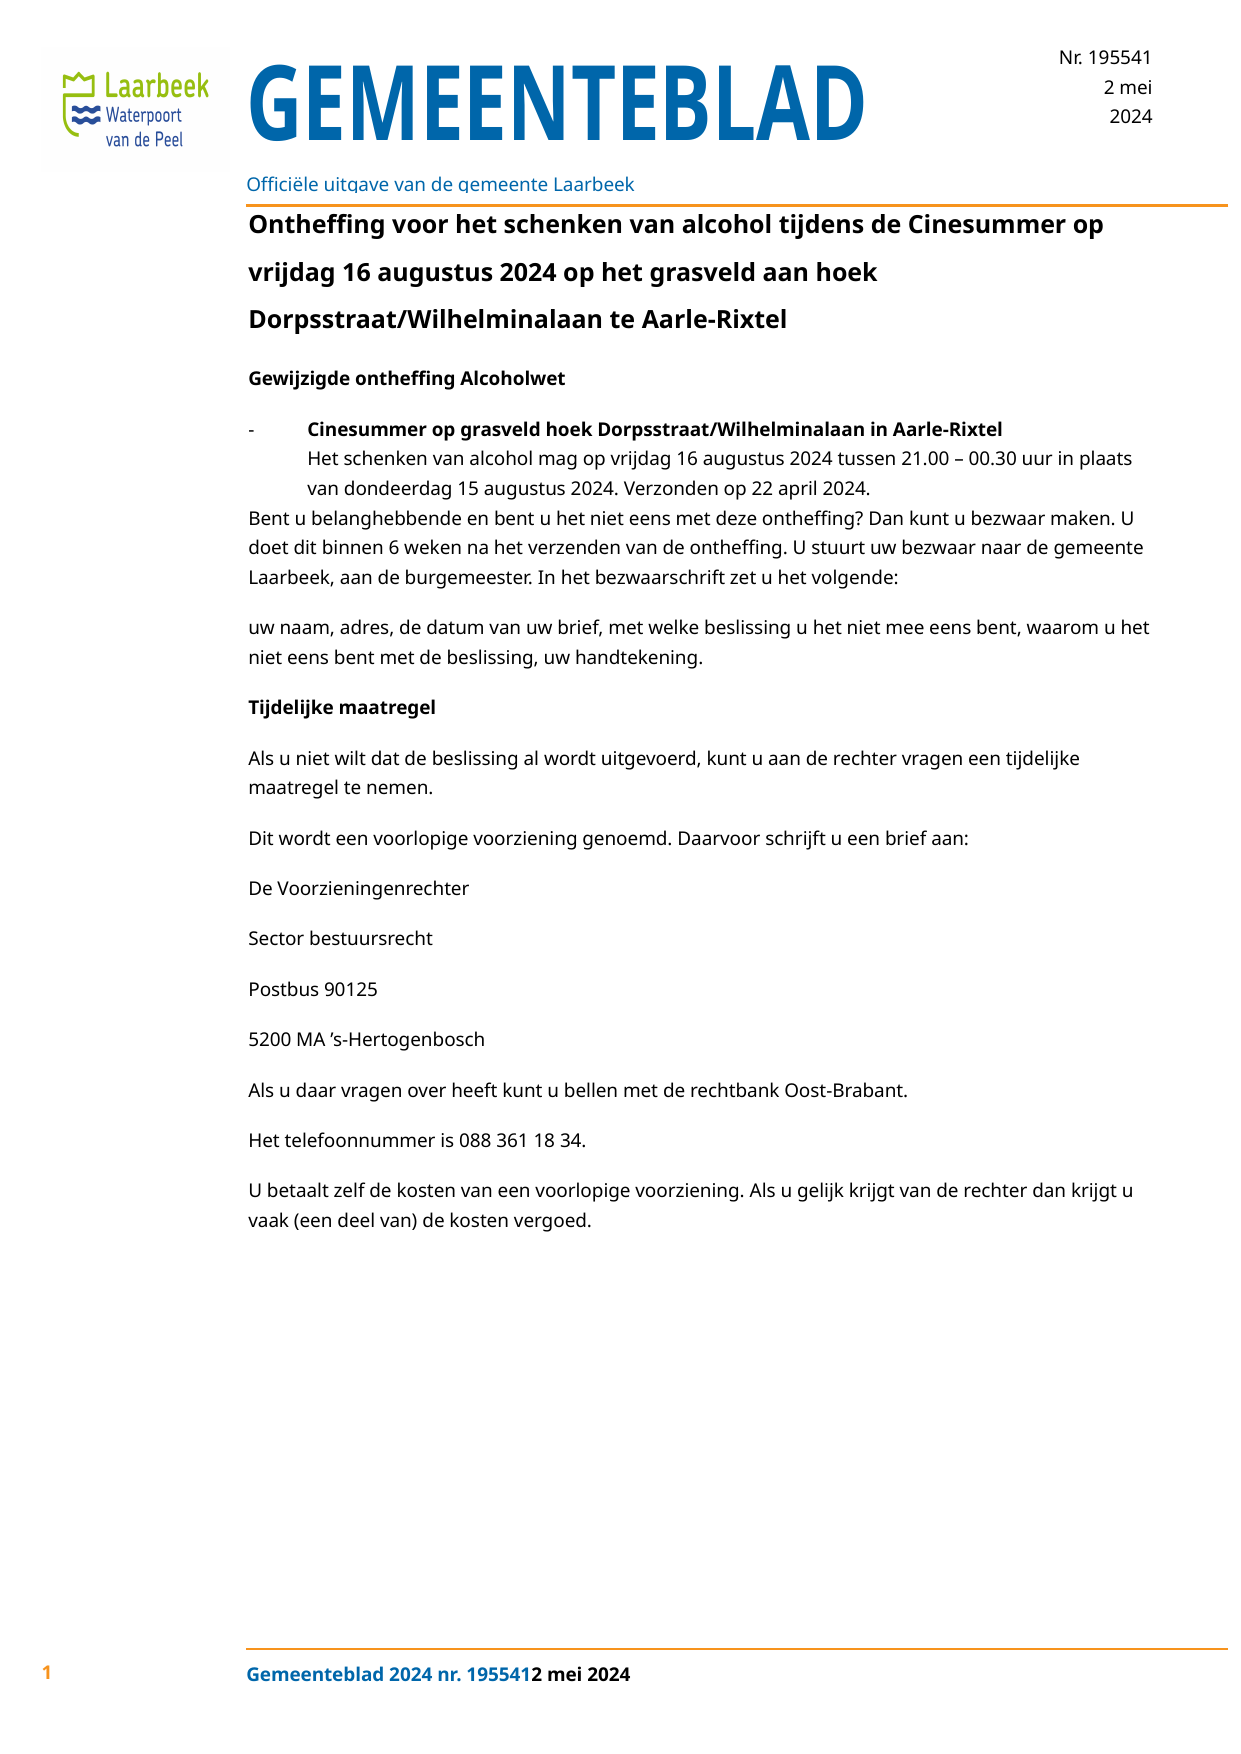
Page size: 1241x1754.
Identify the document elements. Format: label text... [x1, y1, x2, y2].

text Gewijzigde ontheffing Alcoholwet [248, 366, 1152, 391]
picture [41, 47, 231, 172]
text Postbus 90125 [248, 976, 1152, 1002]
text Bent u belanghebbende en bent u het niet eens met deze ontheffing? Dan kunt u bezwaar maken. U doet dit binnen 6 weken na het verzenden van de ontheffing. U stuurt uw bezwaar naar de gemeente Laarbeek, aan de burgemeester. In het bezwaarschrift zet u het volgende: [248, 505, 1152, 589]
list Cinesummer op grasveld hoek Dorpsstraat/Wilhelminalaan in Aarle-Rixtel [248, 416, 1152, 442]
text Als u daar vragen over heeft kunt u bellen met de rechtbank Oost-Brabant. [248, 1077, 1152, 1102]
list Het schenken van alcohol mag op vrijdag 16 augustus 2024 tussen 21.00 – 00.30 uur in plaats van dondeerdag 15 augustus 2024. Verzonden op 22 april 2024. [248, 446, 1152, 501]
text 5200 MA ’s-Hertogenbosch [248, 1026, 1152, 1052]
text Dit wordt een voorlopige voorziening genoemd. Daarvoor schrijft u een brief aan: [248, 825, 1152, 850]
text uw naam, adres, de datum van uw brief, met welke beslissing u het niet mee eens bent, waarom u het niet eens bent met de beslissing, uw handtekening. [248, 614, 1152, 669]
text Sector bestuursrecht [248, 926, 1152, 951]
text Het telefoonnummer is 088 361 18 34. [248, 1127, 1152, 1153]
text U betaalt zelf de kosten van een voorlopige voorziening. Als u gelijk krijgt van de rechter dan krijgt u vaak (een deel van) de kosten vergoed. [248, 1178, 1152, 1233]
text Ontheffing voor het schenken van alcohol tijdens de Cinesummer op vrijdag 16 augustus 2024 op het grasveld aan hoek Dorpsstraat/Wilhelminalaan te Aarle-Rixtel [248, 207, 1152, 336]
text Tijdelijke maatregel [248, 694, 1152, 720]
text De Voorzieningenrechter [248, 875, 1152, 901]
text Als u niet wilt dat de beslissing al wordt uitgevoerd, kunt u aan de rechter vragen een tijdelijke maatregel te nemen. [248, 745, 1152, 800]
